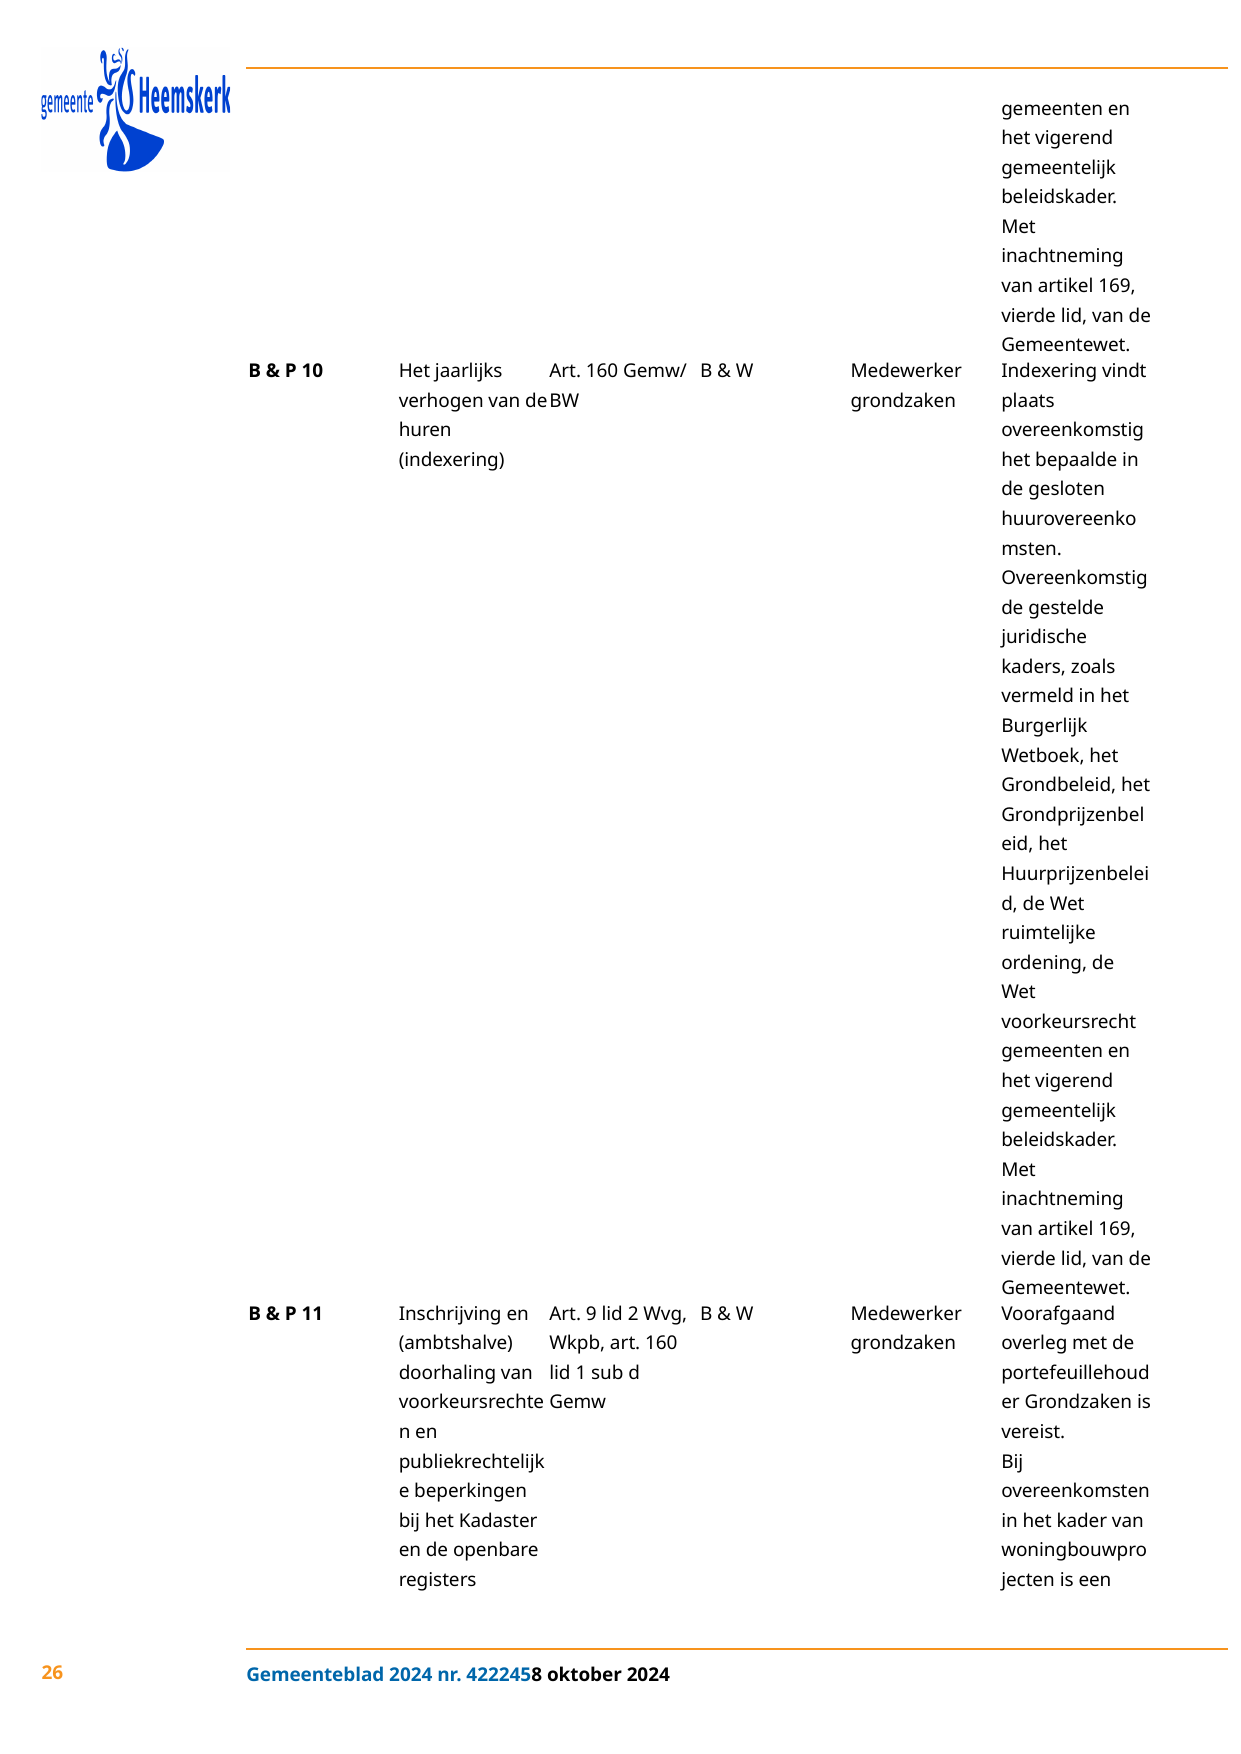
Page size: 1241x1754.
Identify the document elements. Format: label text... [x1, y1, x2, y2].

table_cell [700, 95, 850, 357]
table_cell gemeenten en het vigerend gemeentelijk beleidskader. Met inachtneming van artikel 169, vierde lid, van de Gemeentewet. [1001, 95, 1152, 357]
table_cell B & W [700, 1300, 850, 1592]
table_cell [399, 95, 549, 357]
table_cell Inschrijving en (ambtshalve) doorhaling van voorkeursrechten en publiekrechtelijke beperkingen bij het Kadaster en de openbare registers [399, 1300, 549, 1592]
table_cell Medewerker grondzaken [850, 1300, 1001, 1592]
table_cell Medewerker grondzaken [850, 357, 1001, 1300]
table_cell Art. 160 Gemw/ BW [549, 357, 700, 1300]
table_cell [549, 95, 700, 357]
table_cell B & W [700, 357, 850, 1300]
table_cell [248, 95, 398, 357]
table_cell Voorafgaand overleg met de portefeuillehouder Grondzaken is vereist. Bij overeenkomsten in het kader van woningbouwprojecten is een [1001, 1300, 1152, 1592]
table_cell Het jaarlijks verhogen van de huren (indexering) [399, 357, 549, 1300]
picture [41, 47, 231, 172]
table_cell B & P 11 [248, 1300, 398, 1592]
table_cell B & P 10 [248, 357, 398, 1300]
table_cell Indexering vindt plaats overeenkomstig het bepaalde in de gesloten huurovereenkomsten. Overeenkomstig de gestelde juridische kaders, zoals vermeld in het Burgerlijk Wetboek, het Grondbeleid, het Grondprijzenbeleid, het Huurprijzenbeleid, de Wet ruimtelijke ordening, de Wet voorkeursrecht gemeenten en het vigerend gemeentelijk beleidskader. Met inachtneming van artikel 169, vierde lid, van de Gemeentewet. [1001, 357, 1152, 1300]
table_cell [850, 95, 1001, 357]
table_cell Art. 9 lid 2 Wvg, Wkpb, art. 160 lid 1 sub d Gemw [549, 1300, 700, 1592]
